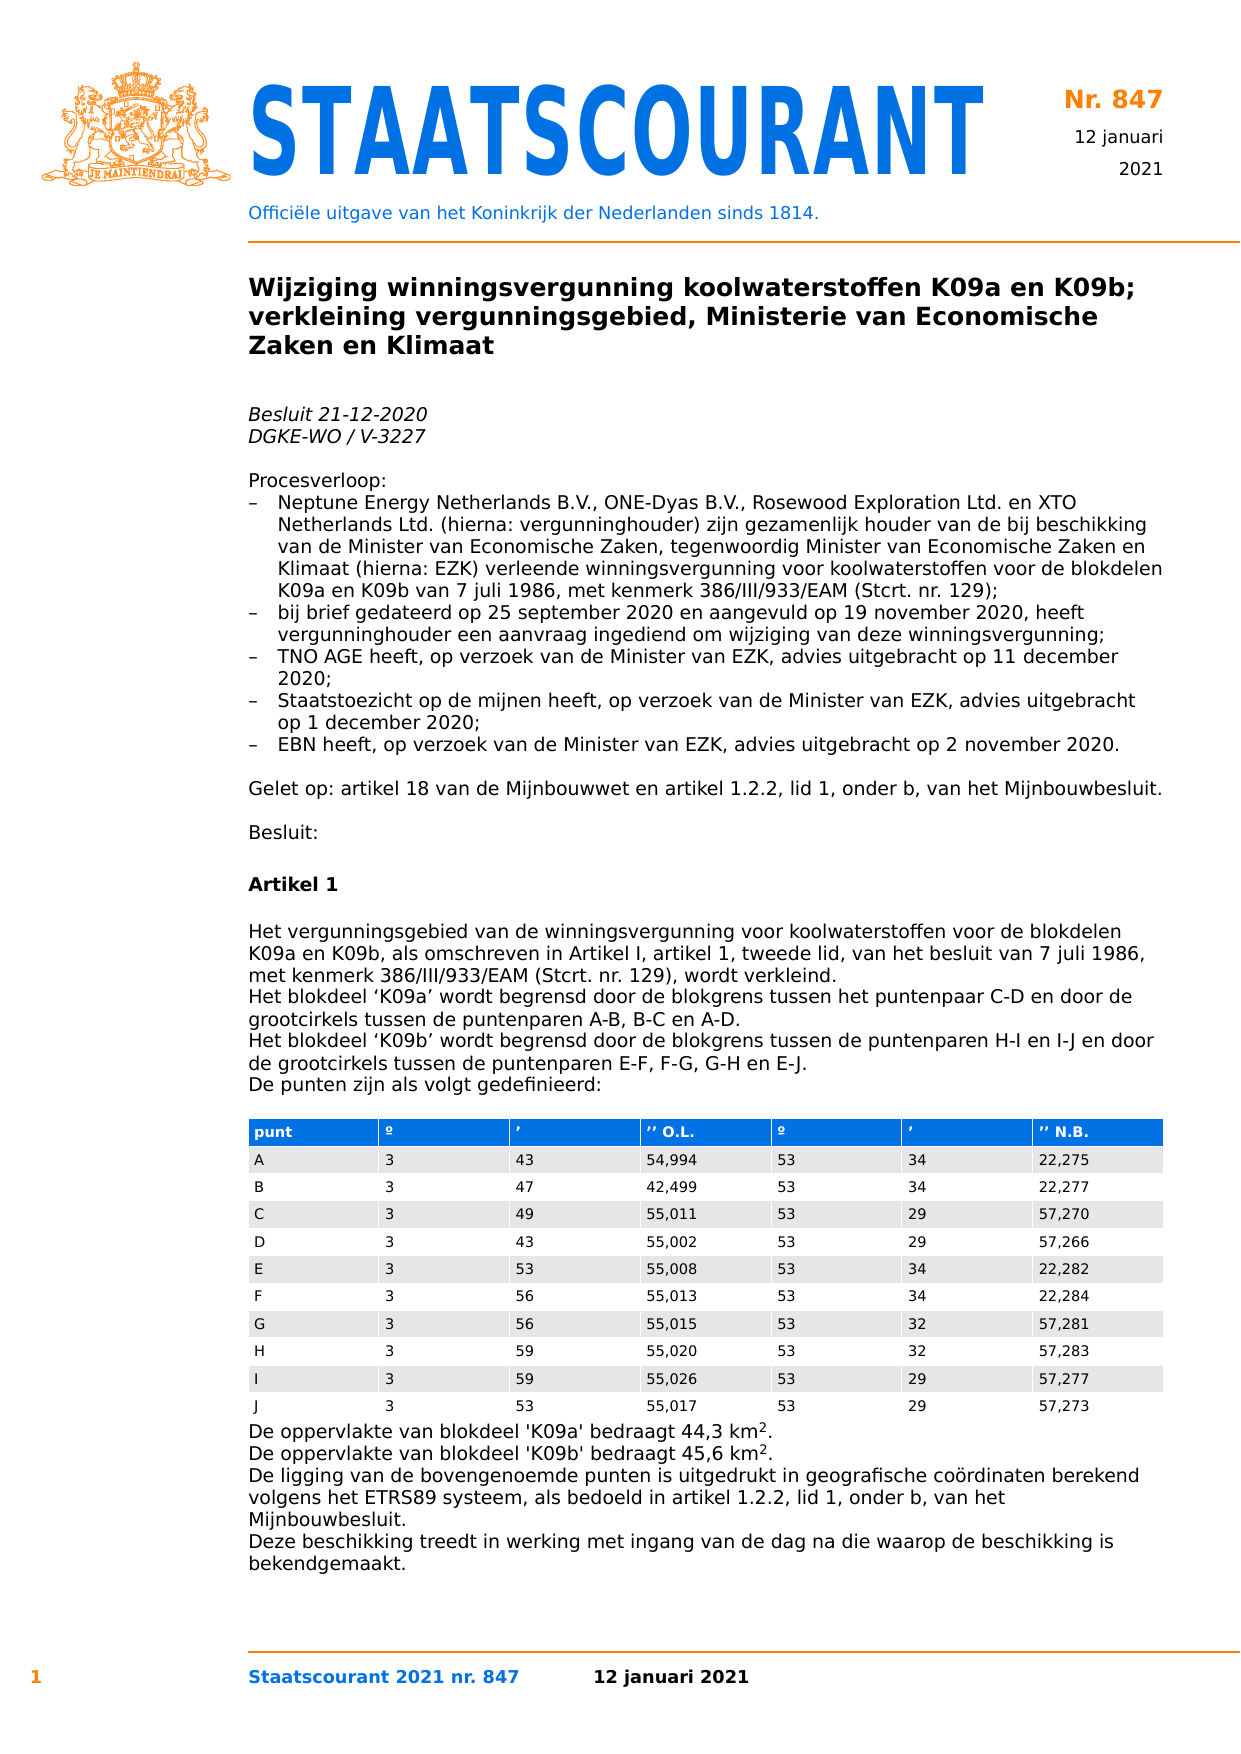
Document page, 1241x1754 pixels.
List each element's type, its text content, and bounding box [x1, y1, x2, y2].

subtitle Wijziging winningsvergunning koolwaterstoffen K09a en K09b; verkleining vergunningsgebied, Ministerie van Economische Zaken en Klimaat [248, 273, 1163, 361]
table_cell 53 [772, 1311, 901, 1337]
table_cell 3 [379, 1174, 509, 1200]
table_cell 42,499 [641, 1174, 771, 1200]
text De ligging van de bovengenoemde punten is uitgedrukt in geografische coördinaten berekend volgens het ETRS89 systeem, als bedoeld in artikel 1.2.2, lid 1, onder b, van het Mijnbouwbesluit. [248, 1464, 1163, 1531]
table_cell 47 [510, 1174, 640, 1200]
table_header º [379, 1119, 509, 1146]
table_cell 53 [772, 1174, 901, 1200]
table_cell 22,284 [1033, 1284, 1163, 1310]
table_header ’’ N.B. [1033, 1119, 1163, 1146]
table_cell 57,281 [1033, 1311, 1163, 1337]
text De oppervlakte van blokdeel 'K09b' bedraagt 45,6 km2. [248, 1443, 1163, 1464]
text Het blokdeel ‘K09a’ wordt begrensd door de blokgrens tussen het puntenpaar C-D en door de grootcirkels tussen de puntenparen A-B, B-C en A-D. [248, 986, 1163, 1030]
table_cell 34 [902, 1284, 1032, 1310]
table_cell 57,277 [1033, 1366, 1163, 1392]
table_cell 3 [379, 1147, 509, 1173]
table_cell D [249, 1229, 378, 1255]
table_cell 53 [510, 1256, 640, 1283]
text De punten zijn als volgt gedefinieerd: [248, 1074, 1163, 1096]
table_cell 55,020 [641, 1339, 771, 1365]
table_cell 57,270 [1033, 1201, 1163, 1228]
table_cell 29 [902, 1229, 1032, 1255]
text De oppervlakte van blokdeel 'K09a' bedraagt 44,3 km2. [248, 1421, 1163, 1443]
table_cell 55,011 [641, 1201, 771, 1228]
table_cell 12 januari [998, 121, 1240, 153]
table_cell Officiële uitgave van het Koninkrijk der Nederlanden sinds 1814. [248, 203, 1240, 241]
table_cell 22,282 [1033, 1256, 1163, 1283]
table_cell 3 [379, 1229, 509, 1255]
table_cell 3 [379, 1393, 509, 1419]
table_cell 29 [902, 1201, 1032, 1228]
text Gelet op: artikel 18 van de Mijnbouwwet en artikel 1.2.2, lid 1, onder b, van het Mijnbouwbesluit. [248, 778, 1163, 800]
table_cell 3 [379, 1256, 509, 1283]
table_cell 55,017 [641, 1393, 771, 1419]
table_cell 22,277 [1033, 1174, 1163, 1200]
table_cell 53 [772, 1284, 901, 1310]
table_cell 57,273 [1033, 1393, 1163, 1419]
table_header [25, 62, 248, 241]
table_cell 55,008 [641, 1256, 771, 1283]
table_cell 29 [902, 1366, 1032, 1392]
text Procesverloop: [248, 470, 1163, 492]
text – EBN heeft, op verzoek van de Minister van EZK, advies uitgebracht op 2 november 2020. [248, 734, 1163, 756]
table_cell 49 [510, 1201, 640, 1228]
table_cell 3 [379, 1284, 509, 1310]
table_cell 55,002 [641, 1229, 771, 1255]
text – Staatstoezicht op de mijnen heeft, op verzoek van de Minister van EZK, advies uitgebracht op 1 december 2020; [248, 690, 1163, 734]
table_cell 57,283 [1033, 1339, 1163, 1365]
table_cell 3 [379, 1339, 509, 1365]
text – Neptune Energy Netherlands B.V., ONE-Dyas B.V., Rosewood Exploration Ltd. en XTO Netherlands Ltd. (hierna: vergunninghouder) zijn gezamenlijk houder van de bij beschikking van de Minister van Economische Zaken, tegenwoordig Minister van Economische Zaken en Klimaat (hierna: EZK) verleende winningsvergunning voor koolwaterstoffen voor de blokdelen K09a en K09b van 7 juli 1986, met kenmerk 386/III/933/EAM (Stcrt. nr. 129); [248, 492, 1163, 602]
table_header ’’ O.L. [641, 1119, 771, 1146]
table_cell 34 [902, 1174, 1032, 1200]
table_cell 53 [772, 1201, 901, 1228]
text Deze beschikking treedt in werking met ingang van de dag na die waarop de beschikking is bekendgemaakt. [248, 1531, 1163, 1574]
text Het blokdeel ‘K09b’ wordt begrensd door de blokgrens tussen de puntenparen H-I en I-J en door de grootcirkels tussen de puntenparen E-F, F-G, G-H en E-J. [248, 1030, 1163, 1074]
table_cell G [249, 1311, 378, 1337]
table_cell 53 [772, 1147, 901, 1173]
table_cell 53 [772, 1229, 901, 1255]
table_header Nr. 847 [998, 62, 1240, 121]
table_cell 55,026 [641, 1366, 771, 1392]
table_cell 3 [379, 1366, 509, 1392]
table_cell B [249, 1174, 378, 1200]
table_header punt [249, 1119, 378, 1146]
table_cell 32 [902, 1311, 1032, 1337]
table_cell 56 [510, 1311, 640, 1337]
picture [41, 62, 231, 186]
table_cell 29 [902, 1393, 1032, 1419]
table_cell I [249, 1366, 378, 1392]
table_cell 59 [510, 1366, 640, 1392]
table_cell 53 [772, 1256, 901, 1283]
table_cell 2021 [998, 153, 1240, 203]
table_cell 53 [772, 1366, 901, 1392]
table_cell 34 [902, 1256, 1032, 1283]
table_cell A [249, 1147, 378, 1173]
table_cell 3 [379, 1311, 509, 1337]
table_cell H [249, 1339, 378, 1365]
table_cell F [249, 1284, 378, 1310]
table_cell E [249, 1256, 378, 1283]
table_cell 54,994 [641, 1147, 771, 1173]
table_cell J [249, 1393, 378, 1419]
table_cell 53 [510, 1393, 640, 1419]
table_cell 53 [772, 1393, 901, 1419]
text Besluit 21-12-2020 [248, 404, 1163, 426]
table_header ’ [902, 1119, 1032, 1146]
table_cell 32 [902, 1339, 1032, 1365]
text DGKE-WO / V-3227 [248, 426, 1163, 448]
table_cell 3 [379, 1201, 509, 1228]
table_cell 55,013 [641, 1284, 771, 1310]
table_header ’ [510, 1119, 640, 1146]
text Besluit: [248, 822, 1163, 843]
text – TNO AGE heeft, op verzoek van de Minister van EZK, advies uitgebracht op 11 december 2020; [248, 646, 1163, 690]
text Het vergunningsgebied van de winningsvergunning voor koolwaterstoffen voor de blokdelen K09a en K09b, als omschreven in Artikel I, artikel 1, tweede lid, van het besluit van 7 juli 1986, met kenmerk 386/III/933/EAM (Stcrt. nr. 129), wordt verkleind. [248, 921, 1163, 986]
table_cell 22,275 [1033, 1147, 1163, 1173]
text – bij brief gedateerd op 25 september 2020 en aangevuld op 19 november 2020, heeft vergunninghouder een aanvraag ingediend om wijziging van deze winningsvergunning; [248, 602, 1163, 646]
table_cell 57,266 [1033, 1229, 1163, 1255]
table_cell 43 [510, 1229, 640, 1255]
table_cell 56 [510, 1284, 640, 1310]
table_cell 34 [902, 1147, 1032, 1173]
table_cell 43 [510, 1147, 640, 1173]
table_cell 53 [772, 1339, 901, 1365]
table_cell 59 [510, 1339, 640, 1365]
table_header STAATSCOURANT [248, 62, 998, 203]
table_cell C [249, 1201, 378, 1228]
table_cell 55,015 [641, 1311, 771, 1337]
table_header º [772, 1119, 901, 1146]
subtitle Artikel 1 [248, 873, 1163, 896]
